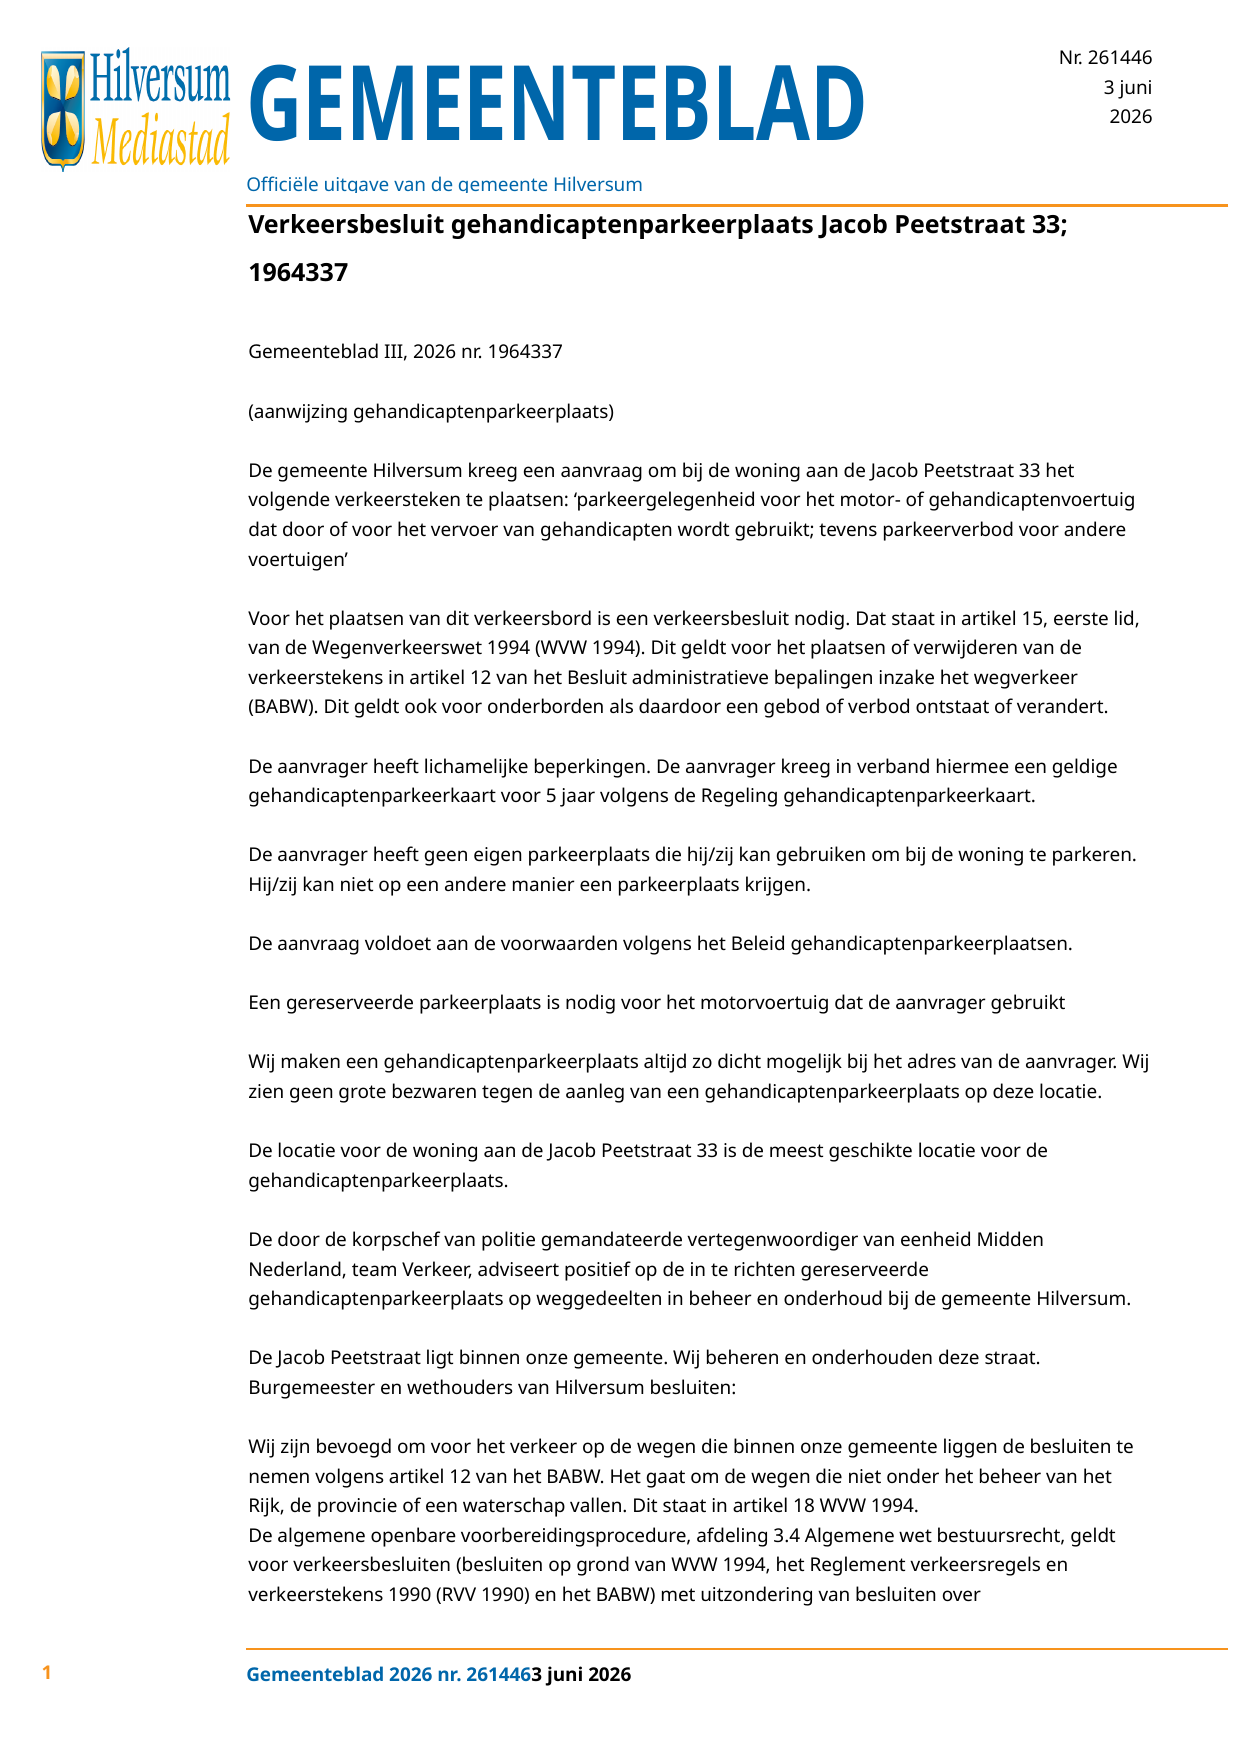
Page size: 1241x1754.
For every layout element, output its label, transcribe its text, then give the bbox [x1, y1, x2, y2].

text (aanwijzing gehandicaptenparkeerplaats) [248, 398, 1152, 423]
text Burgemeester en wethouders van Hilversum besluiten: [248, 1374, 1152, 1400]
text De algemene openbare voorbereidingsprocedure, afdeling 3.4 Algemene wet bestuursrecht, geldt voor verkeersbesluiten (besluiten op grond van WVW 1994, het Reglement verkeersregels en verkeerstekens 1990 (RVV 1990) en het BABW) met uitzondering van besluiten over [248, 1522, 1152, 1607]
text Nederland, team Verkeer, adviseert positief op de in te richten gereserveerde [248, 1256, 1152, 1281]
picture [41, 47, 231, 172]
text De door de korpschef van politie gemandateerde vertegenwoordiger van eenheid Midden [248, 1226, 1152, 1252]
text De Jacob Peetstraat ligt binnen onze gemeente. Wij beheren en onderhouden deze straat. [248, 1344, 1152, 1370]
text De aanvraag voldoet aan de voorwaarden volgens het Beleid gehandicaptenparkeerplaatsen. [248, 930, 1152, 956]
text gehandicaptenparkeerplaats op weggedeelten in beheer en onderhoud bij de gemeente Hilversum. [248, 1285, 1152, 1311]
text Wij maken een gehandicaptenparkeerplaats altijd zo dicht mogelijk bij het adres van de aanvrager. Wij zien geen grote bezwaren tegen de aanleg van een gehandicaptenparkeerplaats op deze locatie. [248, 1049, 1152, 1104]
text Voor het plaatsen van dit verkeersbord is een verkeersbesluit nodig. Dat staat in artikel 15, eerste lid, van de Wegenverkeerswet 1994 (WVW 1994). Dit geldt voor het plaatsen of verwijderen van de verkeerstekens in artikel 12 van het Besluit administratieve bepalingen inzake het wegverkeer (BABW). Dit geldt ook voor onderborden als daardoor een gebod of verbod ontstaat of verandert. [248, 605, 1152, 719]
text Verkeersbesluit gehandicaptenparkeerplaats Jacob Peetstraat 33; 1964337 [248, 207, 1152, 288]
text De locatie voor de woning aan de Jacob Peetstraat 33 is de meest geschikte locatie voor de gehandicaptenparkeerplaats. [248, 1137, 1152, 1193]
text Gemeenteblad III, 2026 nr. 1964337 [248, 339, 1152, 364]
text De gemeente Hilversum kreeg een aanvraag om bij de woning aan de Jacob Peetstraat 33 het volgende verkeersteken te plaatsen: ‘parkeergelegenheid voor het motor- of gehandicaptenvoertuig dat door of voor het vervoer van gehandicapten wordt gebruikt; tevens parkeerverbod voor andere voertuigen’ [248, 457, 1152, 571]
text De aanvrager heeft geen eigen parkeerplaats die hij/zij kan gebruiken om bij de woning te parkeren. Hij/zij kan niet op een andere manier een parkeerplaats krijgen. [248, 842, 1152, 897]
text Een gereserveerde parkeerplaats is nodig voor het motorvoertuig dat de aanvrager gebruikt [248, 989, 1152, 1015]
text Wij zijn bevoegd om voor het verkeer op de wegen die binnen onze gemeente liggen de besluiten te nemen volgens artikel 12 van het BABW. Het gaat om de wegen die niet onder het beheer van het Rijk, de provincie of een waterschap vallen. Dit staat in artikel 18 WVW 1994. [248, 1433, 1152, 1518]
text De aanvrager heeft lichamelijke beperkingen. De aanvrager kreeg in verband hiermee een geldige gehandicaptenparkeerkaart voor 5 jaar volgens de Regeling gehandicaptenparkeerkaart. [248, 753, 1152, 808]
